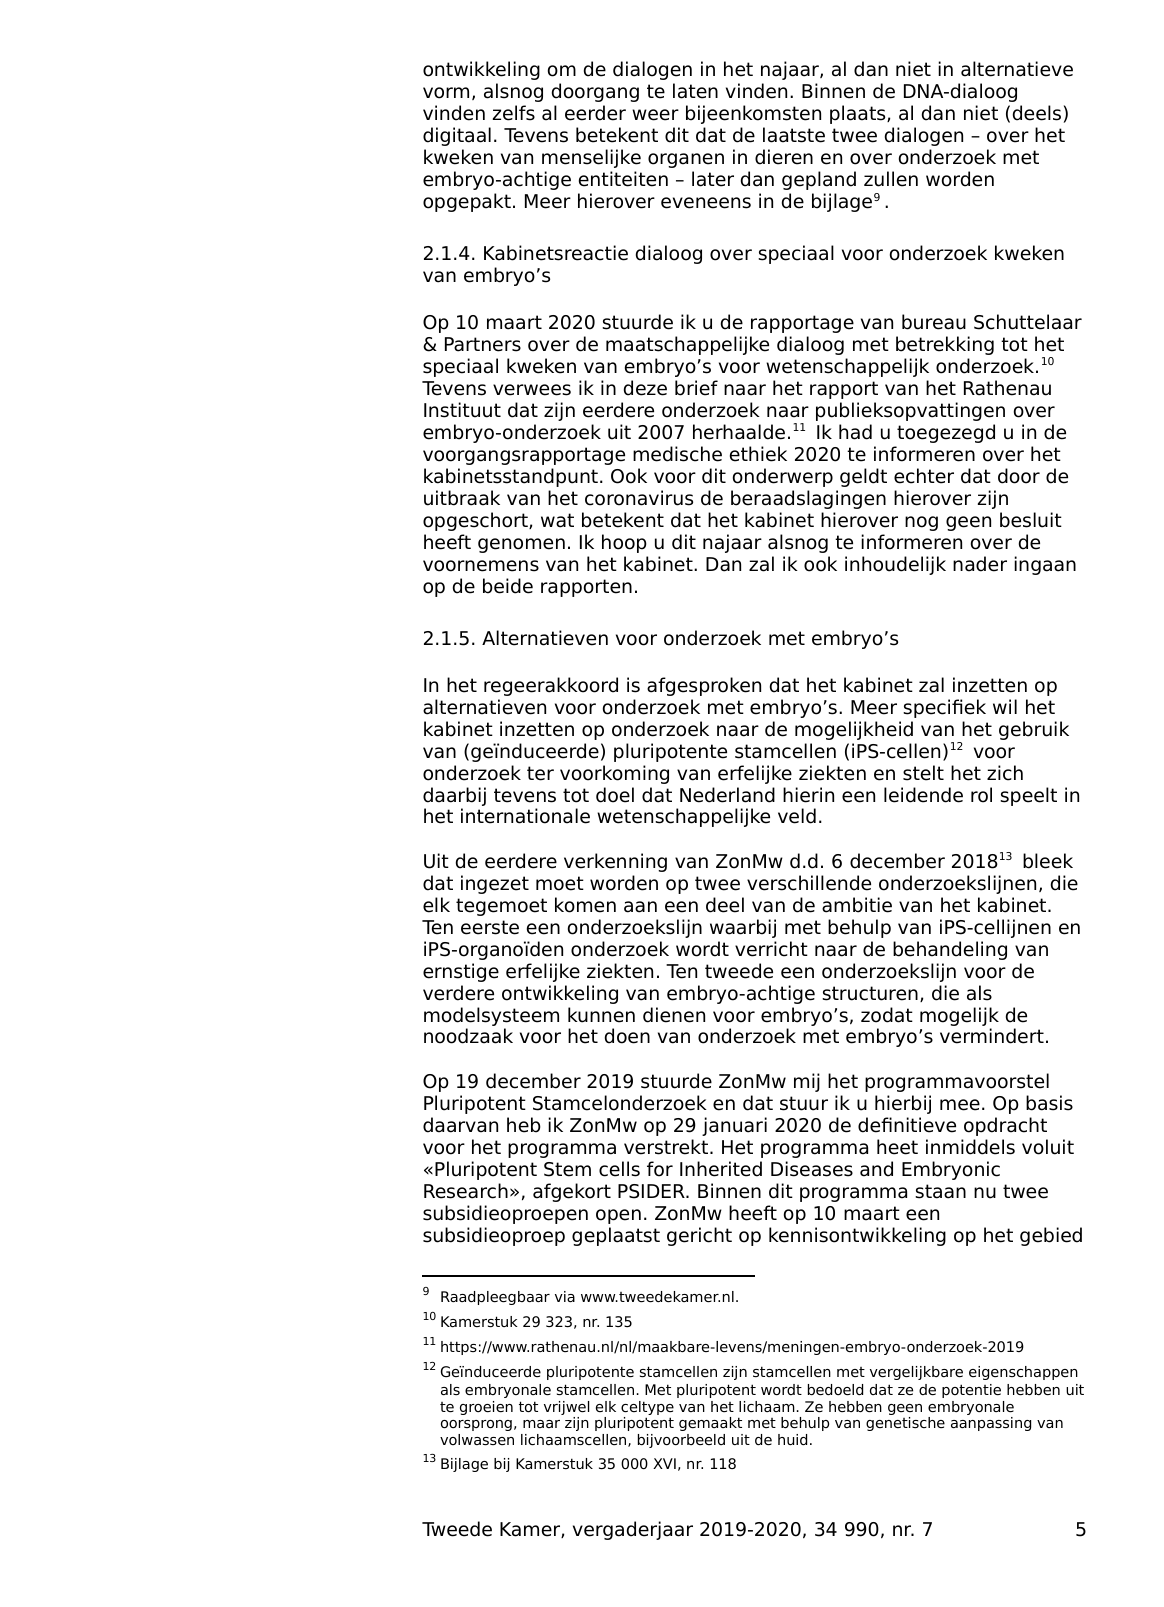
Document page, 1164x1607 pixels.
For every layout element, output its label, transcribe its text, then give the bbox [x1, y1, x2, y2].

text In het regeerakkoord is afgesproken dat het kabinet zal inzetten op alternatieven voor onderzoek met embryo’s. Meer specifiek wil het kabinet inzetten op onderzoek naar de mogelijkheid van het gebruik van (geïnduceerde) pluripotente stamcellen (iPS-cellen) voor onderzoek ter voorkoming van erfelijke ziekten en stelt het zich daarbij tevens tot doel dat Nederland hierin een leidende rol speelt in het internationale wetenschappelijke veld. [422, 674, 1087, 828]
text Uit de eerdere verkenning van ZonMw d.d. 6 december 2018 bleek dat ingezet moet worden op twee verschillende onderzoekslijnen, die elk tegemoet komen aan een deel van de ambitie van het kabinet. Ten eerste een onderzoekslijn waarbij met behulp van iPS-cellijnen en iPS-organoïden onderzoek wordt verricht naar de behandeling van ernstige erfelijke ziekten. Ten tweede een onderzoekslijn voor de verdere ontwikkeling van embryo-achtige structuren, die als modelsysteem kunnen dienen voor embryo’s, zodat mogelijk de noodzaak voor het doen van onderzoek met embryo’s vermindert. [422, 851, 1087, 1048]
text Geïnduceerde pluripotente stamcellen zijn stamcellen met vergelijkbare eigenschappen als embryonale stamcellen. Met pluripotent wordt bedoeld dat ze de potentie hebben uit te groeien tot vrijwel elk celtype van het lichaam. Ze hebben geen embryonale oorsprong, maar zijn pluripotent gemaakt met behulp van genetische aanpassing van volwassen lichaamscellen, bijvoorbeeld uit de huid. [422, 1360, 1087, 1449]
text Raadpleegbaar via www.tweedekamer.nl. [422, 1285, 1087, 1307]
text Op 10 maart 2020 stuurde ik u de rapportage van bureau Schuttelaar & Partners over de maatschappelijke dialoog met betrekking tot het speciaal kweken van embryo’s voor wetenschappelijk onderzoek. Tevens verwees ik in deze brief naar het rapport van het Rathenau Instituut dat zijn eerdere onderzoek naar publieksopvattingen over embryo-onderzoek uit 2007 herhaalde. Ik had u toegezegd u in de voorgangsrapportage medische ethiek 2020 te informeren over het kabinetsstandpunt. Ook voor dit onderwerp geldt echter dat door de uitbraak van het coronavirus de beraadslagingen hierover zijn opgeschort, wat betekent dat het kabinet hierover nog geen besluit heeft genomen. Ik hoop u dit najaar alsnog te informeren over de voornemens van het kabinet. Dan zal ik ook inhoudelijk nader ingaan op de beide rapporten. [422, 312, 1087, 598]
text Op 19 december 2019 stuurde ZonMw mij het programmavoorstel Pluripotent Stamcelonderzoek en dat stuur ik u hierbij mee. Op basis daarvan heb ik ZonMw op 29 januari 2020 de definitieve opdracht voor het programma verstrekt. Het programma heet inmiddels voluit «Pluripotent Stem cells for Inherited Diseases and Embryonic Research», afgekort PSIDER. Binnen dit programma staan nu twee subsidieoproepen open. ZonMw heeft op 10 maart een subsidieoproep geplaatst gericht op kennisontwikkeling op het gebied [422, 1071, 1087, 1246]
text https://www.rathenau.nl/nl/maakbare-levens/meningen-embryo-onderzoek-2019 [422, 1335, 1087, 1357]
subtitle 2.1.5. Alternatieven voor onderzoek met embryo’s [422, 628, 1087, 649]
text Bijlage bij Kamerstuk 35 000 XVI, nr. 118 [422, 1452, 1087, 1474]
text Kamerstuk 29 323, nr. 135 [422, 1310, 1087, 1332]
subtitle 2.1.4. Kabinetsreactie dialoog over speciaal voor onderzoek kweken van embryo’s [422, 243, 1087, 287]
text ontwikkeling om de dialogen in het najaar, al dan niet in alternatieve vorm, alsnog doorgang te laten vinden. Binnen de DNA-dialoog vinden zelfs al eerder weer bijeenkomsten plaats, al dan niet (deels) digitaal. Tevens betekent dit dat de laatste twee dialogen – over het kweken van menselijke organen in dieren en over onderzoek met embryo-achtige entiteiten – later dan gepland zullen worden opgepakt. Meer hierover eveneens in de bijlage. [422, 59, 1087, 213]
